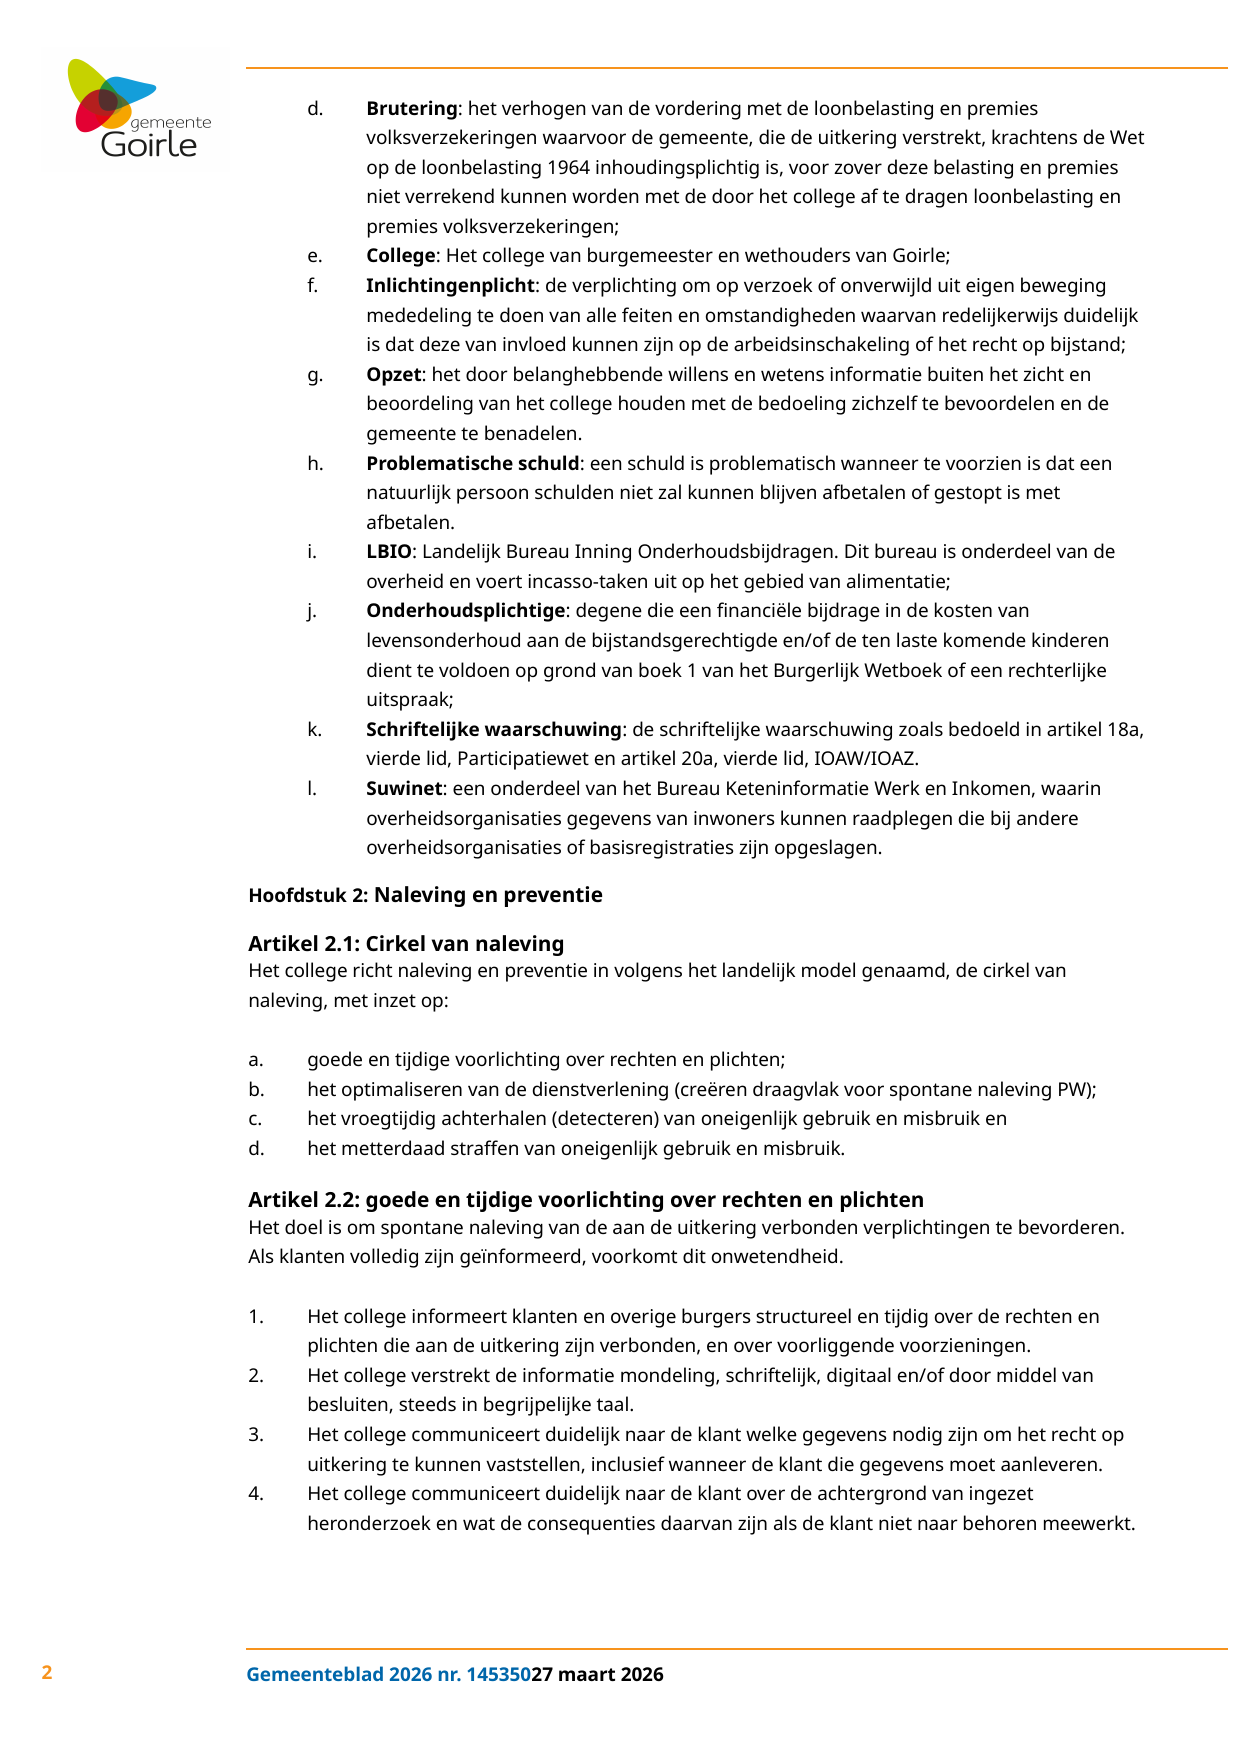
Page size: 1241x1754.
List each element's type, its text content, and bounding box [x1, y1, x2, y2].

text Het college richt naleving en preventie in volgens het landelijk model genaamd, de cirkel van naleving, met inzet op: [248, 958, 1152, 1013]
list College: Het college van burgemeester en wethouders van Goirle; [307, 243, 1152, 268]
list Het college communiceert duidelijk naar de klant over de achtergrond van ingezet heronderzoek en wat de consequenties daarvan zijn als de klant niet naar behoren meewerkt. [248, 1480, 1152, 1536]
list Het college communiceert duidelijk naar de klant welke gegevens nodig zijn om het recht op uitkering te kunnen vaststellen, inclusief wanneer de klant die gegevens moet aanleveren. [248, 1421, 1152, 1476]
list Problematische schuld: een schuld is problematisch wanneer te voorzien is dat een natuurlijk persoon schulden niet zal kunnen blijven afbetalen of gestopt is met afbetalen. [307, 450, 1152, 535]
list Schriftelijke waarschuwing: de schriftelijke waarschuwing zoals bedoeld in artikel 18a, vierde lid, Participatiewet en artikel 20a, vierde lid, IOAW/IOAZ. [307, 716, 1152, 771]
list goede en tijdige voorlichting over rechten en plichten; [248, 1046, 1152, 1072]
list Het college verstrekt de informatie mondeling, schriftelijk, digitaal en/of door middel van besluiten, steeds in begrijpelijke taal. [248, 1362, 1152, 1417]
list LBIO: Landelijk Bureau Inning Onderhoudsbijdragen. Dit bureau is onderdeel van de overheid en voert incasso-taken uit op het gebied van alimentatie; [307, 538, 1152, 594]
list het vroegtijdig achterhalen (detecteren) van oneigenlijk gebruik en misbruik en [248, 1106, 1152, 1131]
list Onderhoudsplichtige: degene die een financiële bijdrage in de kosten van levensonderhoud aan de bijstandsgerechtigde en/of de ten laste komende kinderen dient te voldoen op grond van boek 1 van het Burgerlijk Wetboek of een rechterlijke uitspraak; [307, 598, 1152, 712]
text Artikel 2.1: Cirkel van naleving [248, 929, 1152, 958]
text Hoofdstuk 2: Naleving en preventie [248, 880, 1152, 908]
text Het doel is om spontane naleving van de aan de uitkering verbonden verplichtingen te bevorderen. Als klanten volledig zijn geïnformeerd, voorkomt dit onwetendheid. [248, 1214, 1152, 1269]
picture [41, 47, 231, 172]
list Brutering: het verhogen van de vordering met de loonbelasting en premies volksverzekeringen waarvoor de gemeente, die de uitkering verstrekt, krachtens de Wet op de loonbelasting 1964 inhoudingsplichtig is, voor zover deze belasting en premies niet verrekend kunnen worden met de door het college af te dragen loonbelasting en premies volksverzekeringen; [307, 95, 1152, 239]
list het metterdaad straffen van oneigenlijk gebruik en misbruik. [248, 1135, 1152, 1161]
list Suwinet: een onderdeel van het Bureau Keteninformatie Werk en Inkomen, waarin overheidsorganisaties gegevens van inwoners kunnen raadplegen die bij andere overheidsorganisaties of basisregistraties zijn opgeslagen. [307, 775, 1152, 860]
text Artikel 2.2: goede en tijdige voorlichting over rechten en plichten [248, 1186, 1152, 1214]
list Inlichtingenplicht: de verplichting om op verzoek of onverwijld uit eigen beweging mededeling te doen van alle feiten en omstandigheden waarvan redelijkerwijs duidelijk is dat deze van invloed kunnen zijn op de arbeidsinschakeling of het recht op bijstand; [307, 272, 1152, 357]
list Het college informeert klanten en overige burgers structureel en tijdig over de rechten en plichten die aan de uitkering zijn verbonden, en over voorliggende voorzieningen. [248, 1303, 1152, 1358]
list Opzet: het door belanghebbende willens en wetens informatie buiten het zicht en beoordeling van het college houden met de bedoeling zichzelf te bevoordelen en de gemeente te benadelen. [307, 361, 1152, 446]
list het optimaliseren van de dienstverlening (creëren draagvlak voor spontane naleving PW); [248, 1076, 1152, 1102]
